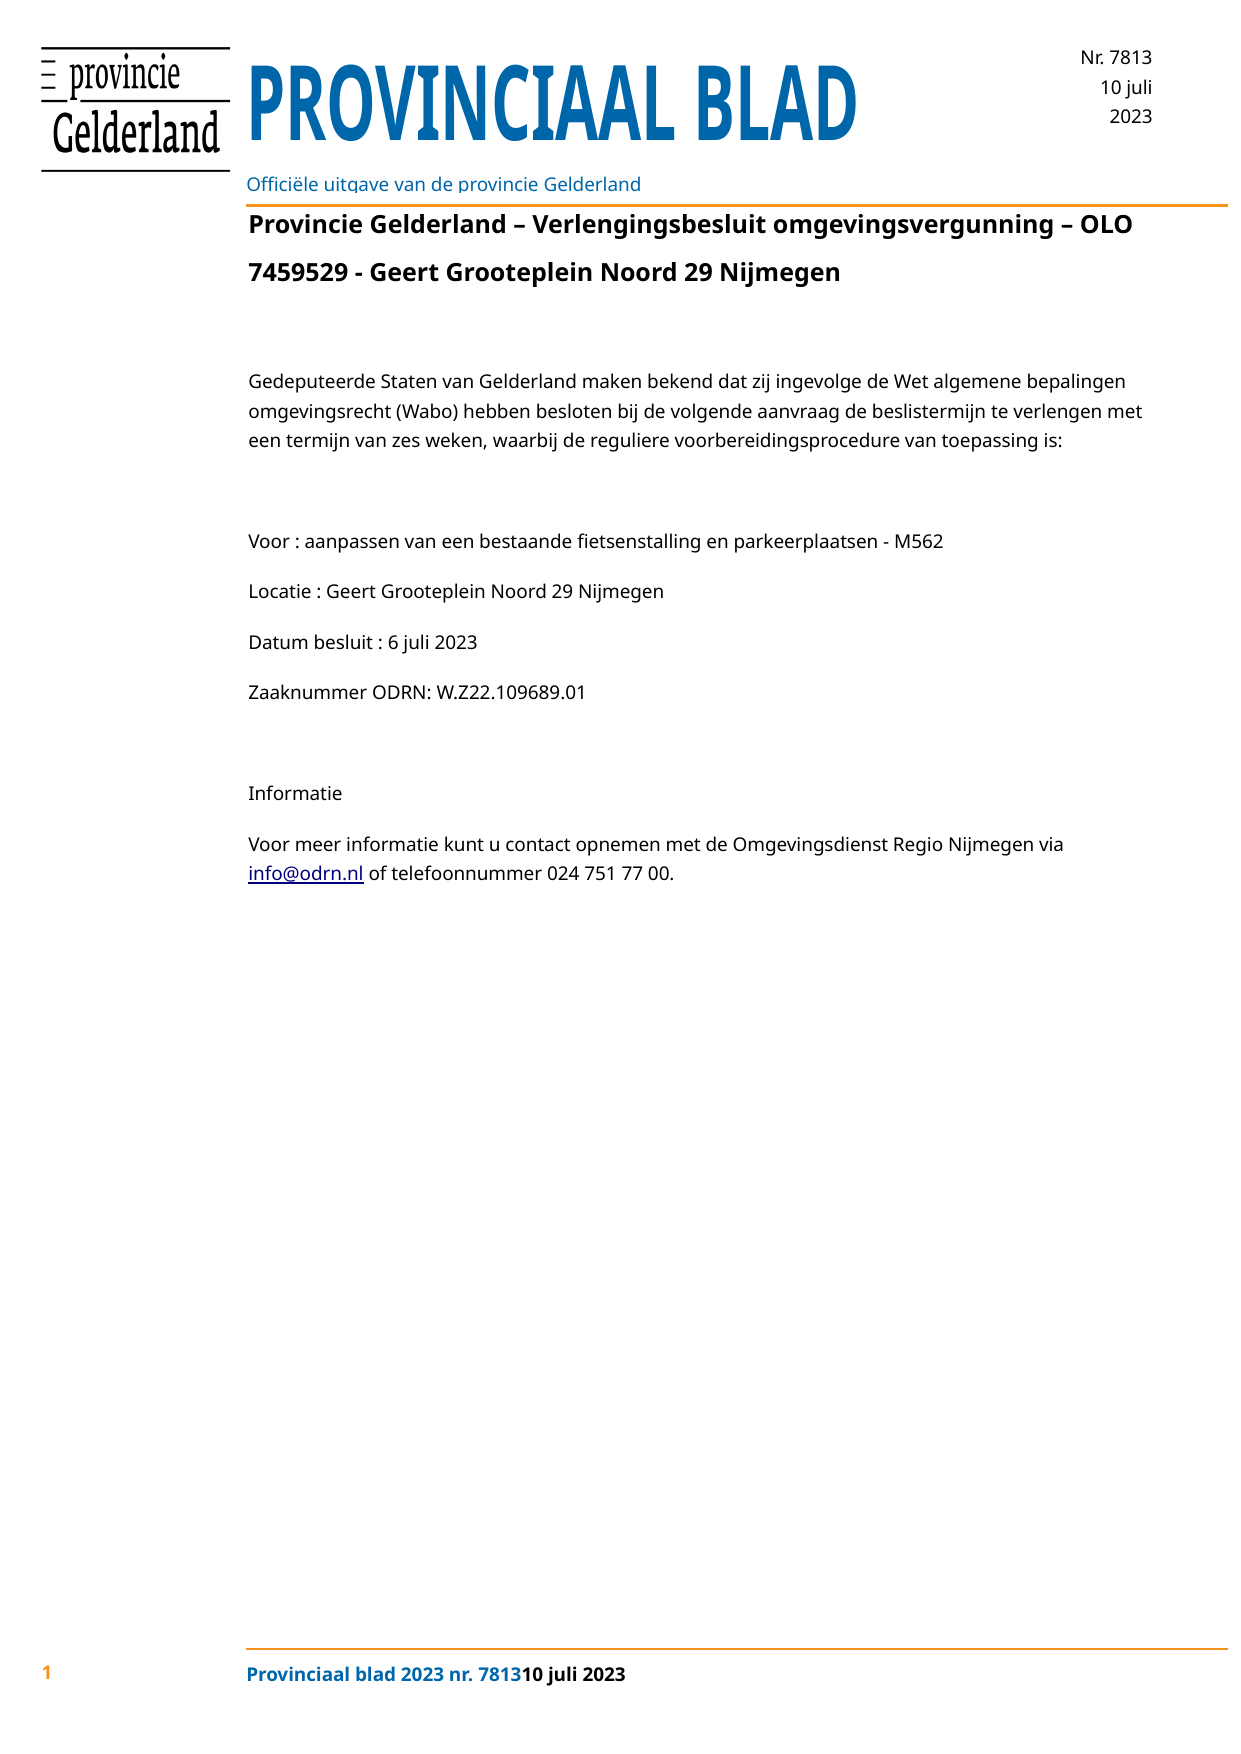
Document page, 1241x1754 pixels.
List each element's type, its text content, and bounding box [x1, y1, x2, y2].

text Provincie Gelderland – Verlengingsbesluit omgevingsvergunning – OLO 7459529 - Geert Grooteplein Noord 29 Nijmegen [248, 207, 1152, 288]
text Informatie [248, 780, 1152, 806]
text Voor meer informatie kunt u contact opnemen met de Omgevingsdienst Regio Nijmegen via info@odrn.nl of telefoonnummer 024 751 77 00. [248, 831, 1152, 886]
text Voor : aanpassen van een bestaande fietsenstalling en parkeerplaatsen - M562 [248, 528, 1152, 554]
text Zaaknummer ODRN: W.Z22.109689.01 [248, 679, 1152, 705]
text Gedeputeerde Staten van Gelderland maken bekend dat zij ingevolge de Wet algemene bepalingen omgevingsrecht (Wabo) hebben besloten bij de volgende aanvraag de beslistermijn te verlengen met een termijn van zes weken, waarbij de reguliere voorbereidingsprocedure van toepassing is: [248, 368, 1152, 453]
text Locatie : Geert Grooteplein Noord 29 Nijmegen [248, 579, 1152, 604]
picture [41, 47, 231, 172]
text Datum besluit : 6 juli 2023 [248, 629, 1152, 655]
